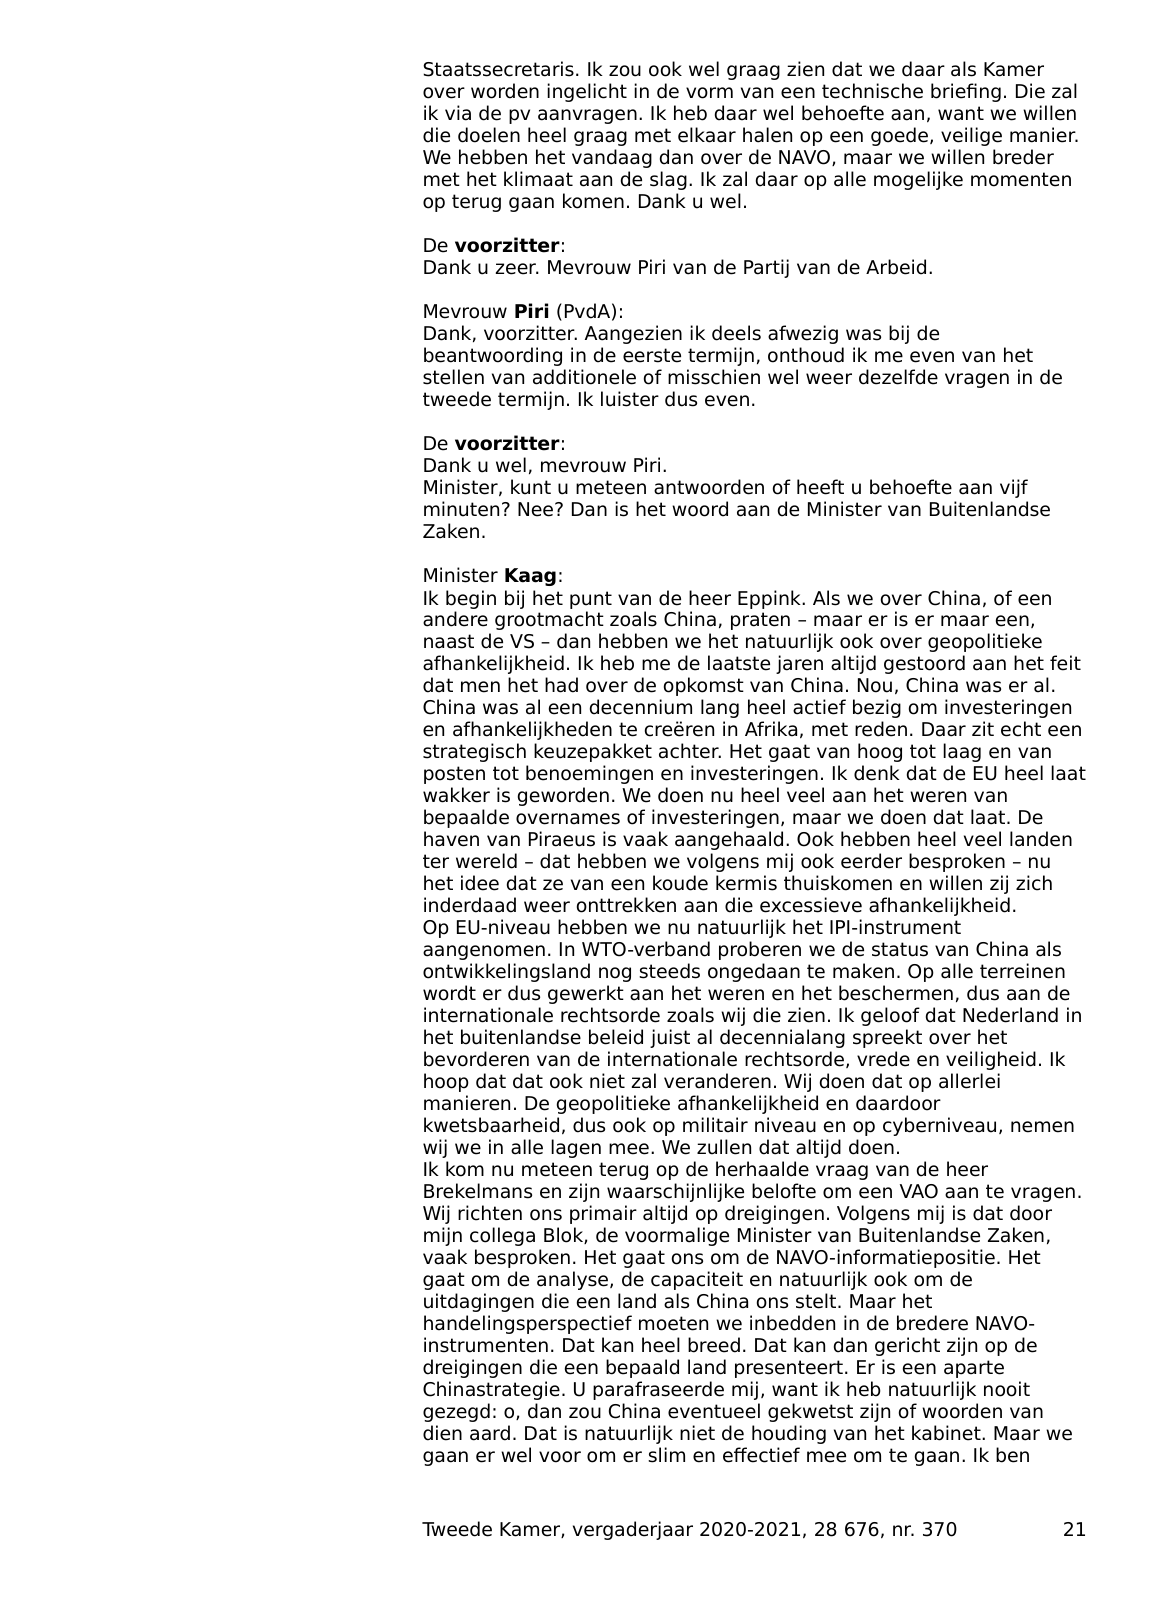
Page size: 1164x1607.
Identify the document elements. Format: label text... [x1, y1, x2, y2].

text Minister, kunt u meteen antwoorden of heeft u behoefte aan vijf minuten? Nee? Dan is het woord aan de Minister van Buitenlandse Zaken. [422, 477, 1087, 543]
text Ik begin bij het punt van de heer Eppink. Als we over China, of een andere grootmacht zoals China, praten – maar er is er maar een, naast de VS – dan hebben we het natuurlijk ook over geopolitieke afhankelijkheid. Ik heb me de laatste jaren altijd gestoord aan het feit dat men het had over de opkomst van China. Nou, China was er al. China was al een decennium lang heel actief bezig om investeringen en afhankelijkheden te creëren in Afrika, met reden. Daar zit echt een strategisch keuzepakket achter. Het gaat van hoog tot laag en van posten tot benoemingen en investeringen. Ik denk dat de EU heel laat wakker is geworden. We doen nu heel veel aan het weren van bepaalde overnames of investeringen, maar we doen dat laat. De haven van Piraeus is vaak aangehaald. Ook hebben heel veel landen ter wereld – dat hebben we volgens mij ook eerder besproken – nu het idee dat ze van een koude kermis thuiskomen en willen zij zich inderdaad weer onttrekken aan die excessieve afhankelijkheid. [422, 587, 1087, 917]
text De voorzitter: [422, 235, 1087, 257]
text Ik kom nu meteen terug op de herhaalde vraag van de heer Brekelmans en zijn waarschijnlijke belofte om een VAO aan te vragen. Wij richten ons primair altijd op dreigingen. Volgens mij is dat door mijn collega Blok, de voormalige Minister van Buitenlandse Zaken, vaak besproken. Het gaat ons om de NAVO-informatiepositie. Het gaat om de analyse, de capaciteit en natuurlijk ook om de uitdagingen die een land als China ons stelt. Maar het handelingsperspectief moeten we inbedden in de bredere NAVO-instrumenten. Dat kan heel breed. Dat kan dan gericht zijn op de dreigingen die een bepaald land presenteert. Er is een aparte Chinastrategie. U parafraseerde mij, want ik heb natuurlijk nooit gezegd: o, dan zou China eventueel gekwetst zijn of woorden van dien aard. Dat is natuurlijk niet de houding van het kabinet. Maar we gaan er wel voor om er slim en effectief mee om te gaan. Ik ben [422, 1159, 1087, 1467]
text Minister Kaag: [422, 565, 1087, 587]
text Staatssecretaris. Ik zou ook wel graag zien dat we daar als Kamer over worden ingelicht in de vorm van een technische briefing. Die zal ik via de pv aanvragen. Ik heb daar wel behoefte aan, want we willen die doelen heel graag met elkaar halen op een goede, veilige manier. We hebben het vandaag dan over de NAVO, maar we willen breder met het klimaat aan de slag. Ik zal daar op alle mogelijke momenten op terug gaan komen. Dank u wel. [422, 59, 1087, 213]
text Dank u wel, mevrouw Piri. [422, 455, 1087, 477]
text De voorzitter: [422, 433, 1087, 455]
text Op EU-niveau hebben we nu natuurlijk het IPI-instrument aangenomen. In WTO-verband proberen we de status van China als ontwikkelingsland nog steeds ongedaan te maken. Op alle terreinen wordt er dus gewerkt aan het weren en het beschermen, dus aan de internationale rechtsorde zoals wij die zien. Ik geloof dat Nederland in het buitenlandse beleid juist al decennialang spreekt over het bevorderen van de internationale rechtsorde, vrede en veiligheid. Ik hoop dat dat ook niet zal veranderen. Wij doen dat op allerlei manieren. De geopolitieke afhankelijkheid en daardoor kwetsbaarheid, dus ook op militair niveau en op cyberniveau, nemen wij we in alle lagen mee. We zullen dat altijd doen. [422, 917, 1087, 1159]
text Mevrouw Piri (PvdA): [422, 301, 1087, 323]
text Dank, voorzitter. Aangezien ik deels afwezig was bij de beantwoording in de eerste termijn, onthoud ik me even van het stellen van additionele of misschien wel weer dezelfde vragen in de tweede termijn. Ik luister dus even. [422, 323, 1087, 411]
text Dank u zeer. Mevrouw Piri van de Partij van de Arbeid. [422, 257, 1087, 279]
